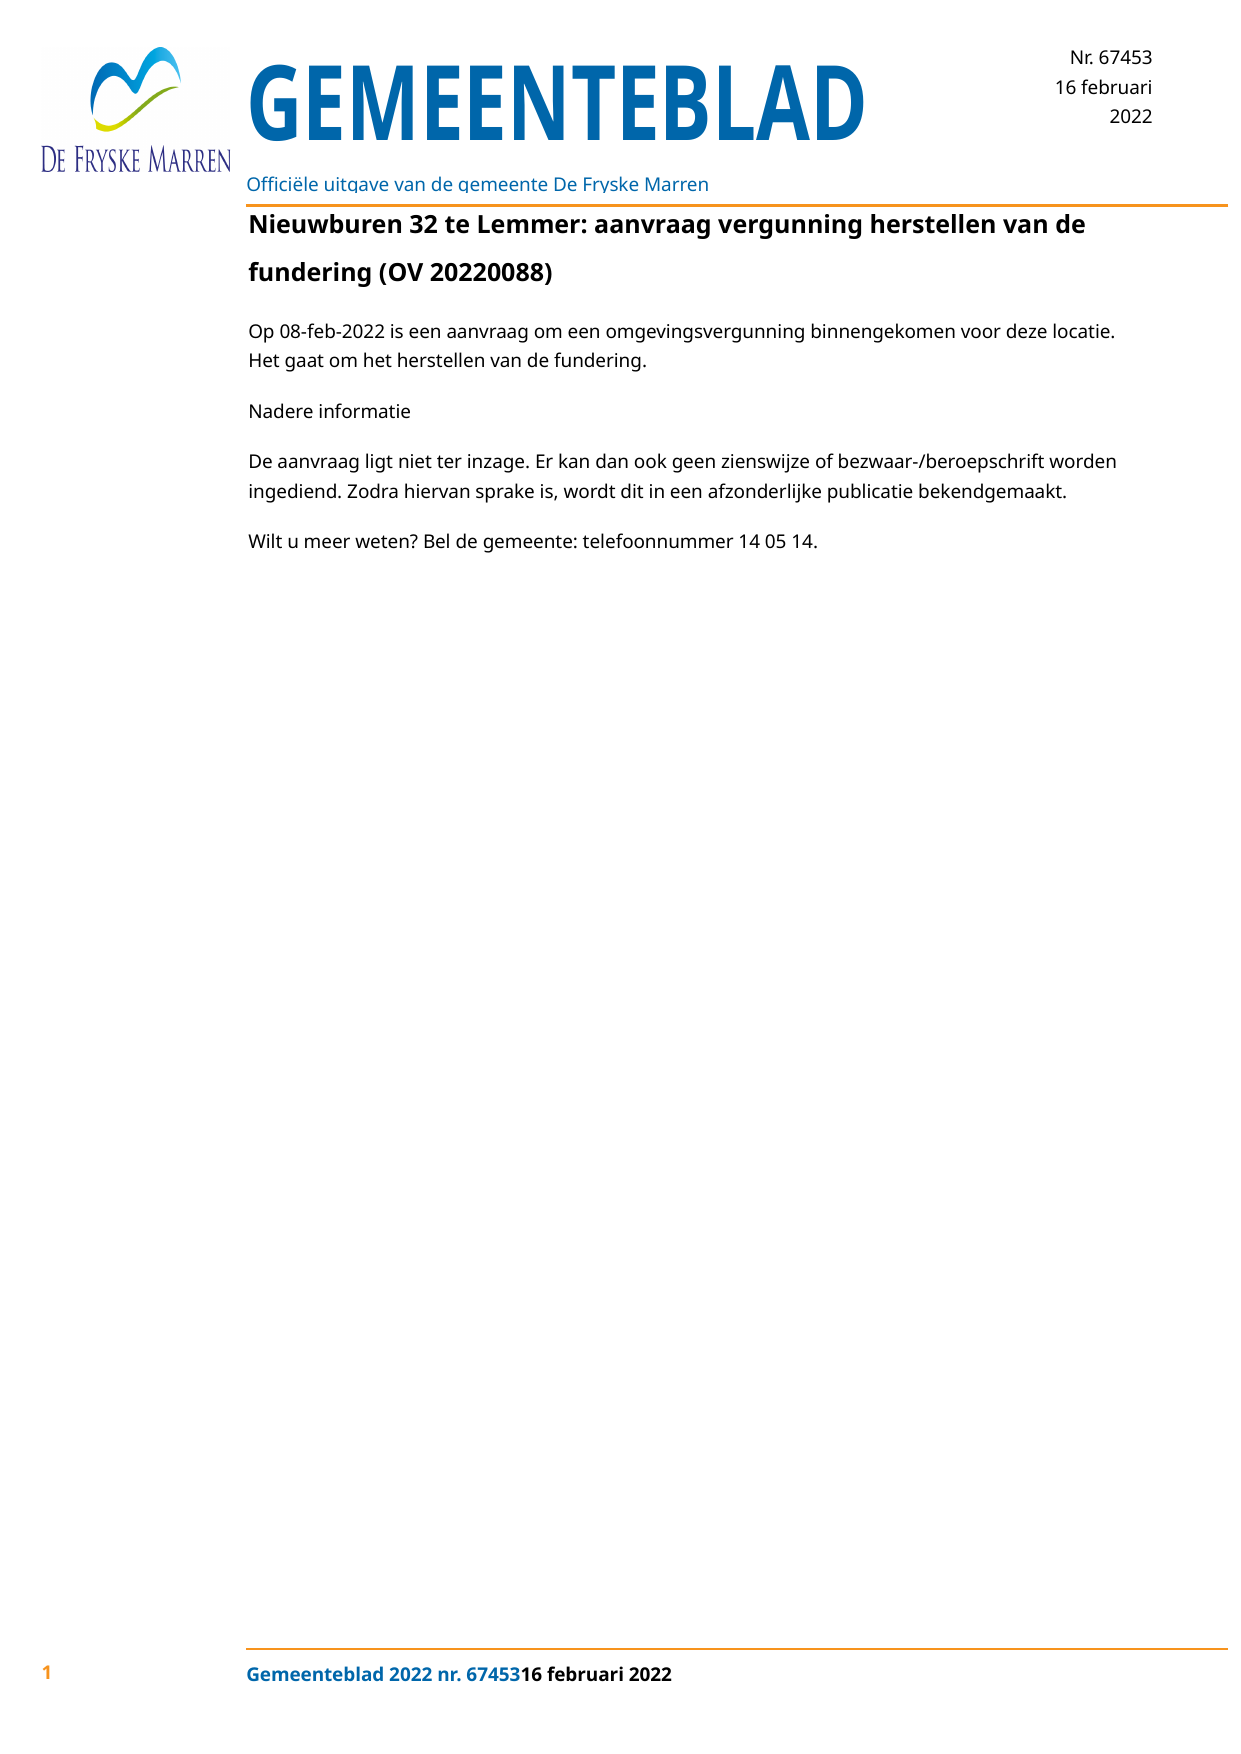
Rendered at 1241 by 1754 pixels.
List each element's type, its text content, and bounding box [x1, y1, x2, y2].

text Wilt u meer weten? Bel de gemeente: telefoonnummer 14 05 14. [248, 528, 1152, 554]
text Nieuwburen 32 te Lemmer: aanvraag vergunning herstellen van de fundering (OV 20220088) [248, 207, 1152, 288]
picture [41, 47, 231, 172]
text Nadere informatie [248, 398, 1152, 424]
text Op 08-feb-2022 is een aanvraag om een omgevingsvergunning binnengekomen voor deze locatie. Het gaat om het herstellen van de fundering. [248, 318, 1152, 373]
text De aanvraag ligt niet ter inzage. Er kan dan ook geen zienswijze of bezwaar-/beroepschrift worden ingediend. Zodra hiervan sprake is, wordt dit in een afzonderlijke publicatie bekendgemaakt. [248, 448, 1152, 504]
